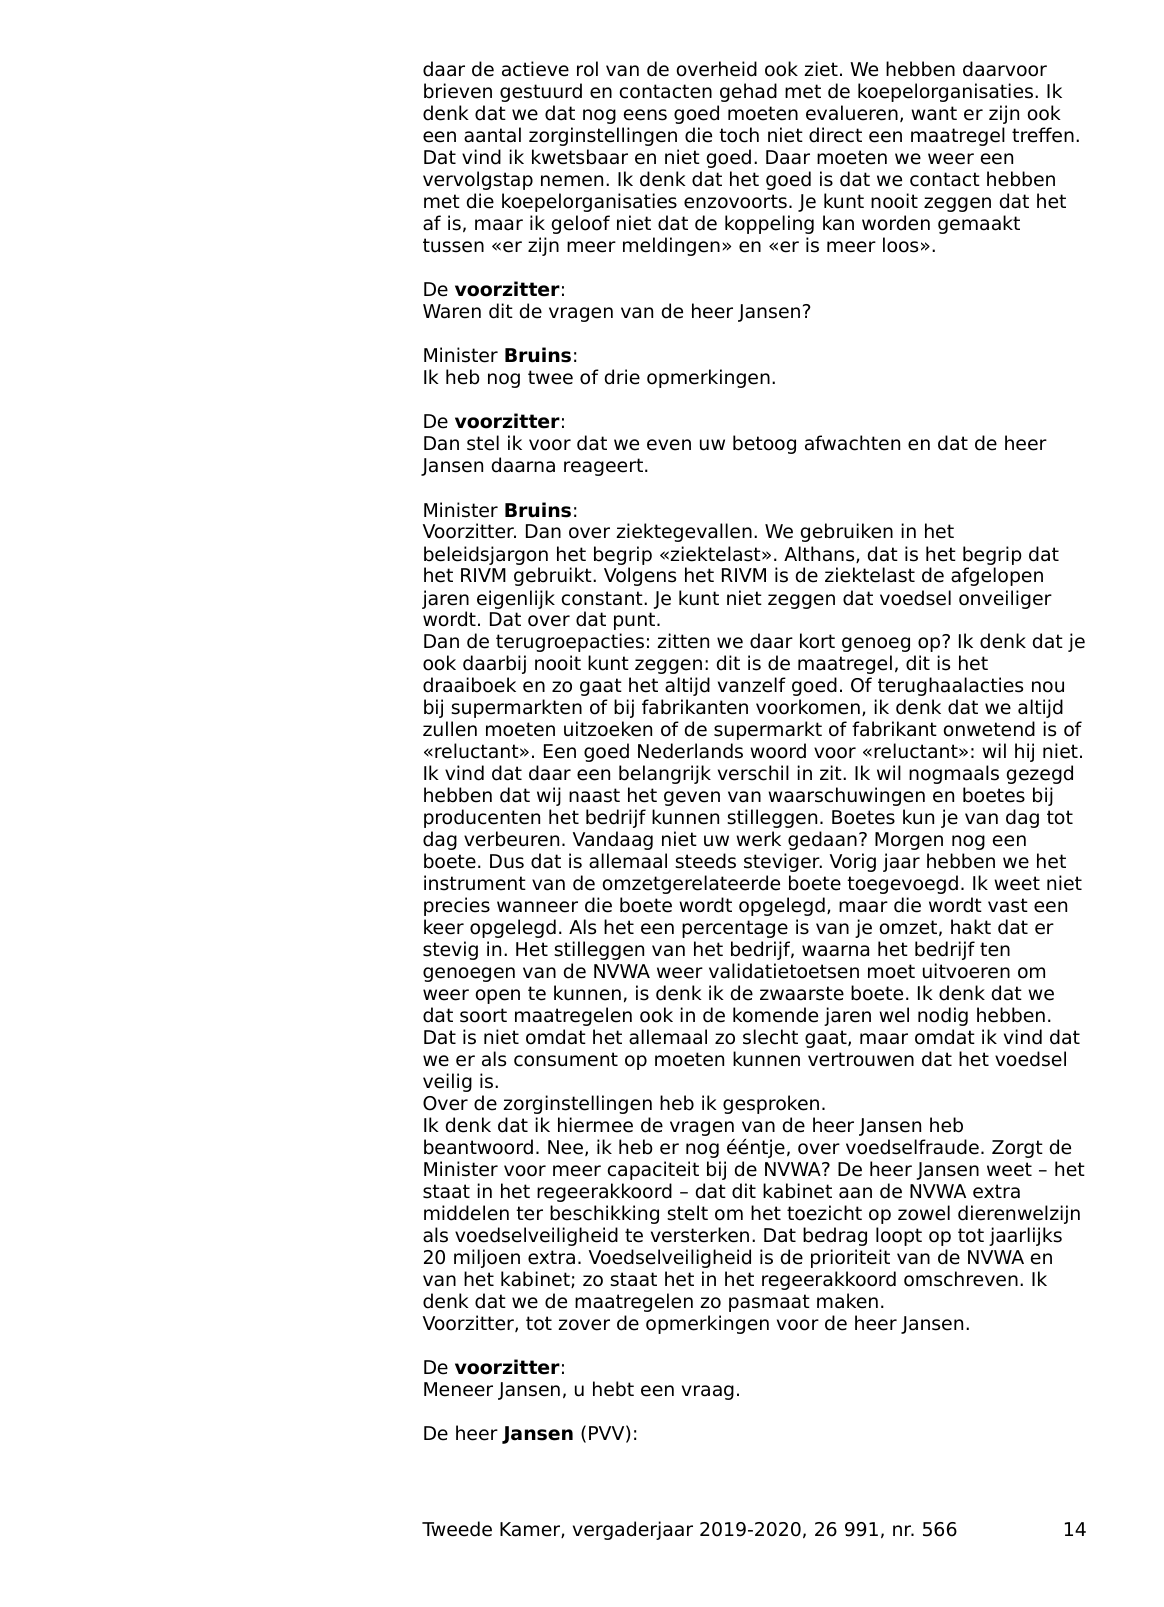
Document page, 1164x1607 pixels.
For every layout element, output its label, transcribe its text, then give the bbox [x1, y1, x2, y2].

text Voorzitter. Dan over ziektegevallen. We gebruiken in het beleidsjargon het begrip «ziektelast». Althans, dat is het begrip dat het RIVM gebruikt. Volgens het RIVM is de ziektelast de afgelopen jaren eigenlijk constant. Je kunt niet zeggen dat voedsel onveiliger wordt. Dat over dat punt. [422, 521, 1087, 631]
text De heer Jansen (PVV): [422, 1423, 1087, 1445]
text Dan de terugroepacties: zitten we daar kort genoeg op? Ik denk dat je ook daarbij nooit kunt zeggen: dit is de maatregel, dit is het draaiboek en zo gaat het altijd vanzelf goed. Of terughaalacties nou bij supermarkten of bij fabrikanten voorkomen, ik denk dat we altijd zullen moeten uitzoeken of de supermarkt of fabrikant onwetend is of «reluctant». Een goed Nederlands woord voor «reluctant»: wil hij niet. Ik vind dat daar een belangrijk verschil in zit. Ik wil nogmaals gezegd hebben dat wij naast het geven van waarschuwingen en boetes bij producenten het bedrijf kunnen stilleggen. Boetes kun je van dag tot dag verbeuren. Vandaag niet uw werk gedaan? Morgen nog een boete. Dus dat is allemaal steeds steviger. Vorig jaar hebben we het instrument van de omzetgerelateerde boete toegevoegd. Ik weet niet precies wanneer die boete wordt opgelegd, maar die wordt vast een keer opgelegd. Als het een percentage is van je omzet, hakt dat er stevig in. Het stilleggen van het bedrijf, waarna het bedrijf ten genoegen van de NVWA weer validatietoetsen moet uitvoeren om weer open te kunnen, is denk ik de zwaarste boete. Ik denk dat we dat soort maatregelen ook in de komende jaren wel nodig hebben. Dat is niet omdat het allemaal zo slecht gaat, maar omdat ik vind dat we er als consument op moeten kunnen vertrouwen dat het voedsel veilig is. [422, 631, 1087, 1093]
text De voorzitter: [422, 1357, 1087, 1379]
text De voorzitter: [422, 279, 1087, 301]
text Voorzitter, tot zover de opmerkingen voor de heer Jansen. [422, 1313, 1087, 1335]
text Ik heb nog twee of drie opmerkingen. [422, 367, 1087, 389]
text daar de actieve rol van de overheid ook ziet. We hebben daarvoor brieven gestuurd en contacten gehad met de koepelorganisaties. Ik denk dat we dat nog eens goed moeten evalueren, want er zijn ook een aantal zorginstellingen die toch niet direct een maatregel treffen. Dat vind ik kwetsbaar en niet goed. Daar moeten we weer een vervolgstap nemen. Ik denk dat het goed is dat we contact hebben met die koepelorganisaties enzovoorts. Je kunt nooit zeggen dat het af is, maar ik geloof niet dat de koppeling kan worden gemaakt tussen «er zijn meer meldingen» en «er is meer loos». [422, 59, 1087, 257]
text Over de zorginstellingen heb ik gesproken. [422, 1093, 1087, 1115]
text Dan stel ik voor dat we even uw betoog afwachten en dat de heer Jansen daarna reageert. [422, 433, 1087, 477]
text Waren dit de vragen van de heer Jansen? [422, 301, 1087, 323]
text De voorzitter: [422, 411, 1087, 433]
text Ik denk dat ik hiermee de vragen van de heer Jansen heb beantwoord. Nee, ik heb er nog ééntje, over voedselfraude. Zorgt de Minister voor meer capaciteit bij de NVWA? De heer Jansen weet – het staat in het regeerakkoord – dat dit kabinet aan de NVWA extra middelen ter beschikking stelt om het toezicht op zowel dierenwelzijn als voedselveiligheid te versterken. Dat bedrag loopt op tot jaarlijks 20 miljoen extra. Voedselveiligheid is de prioriteit van de NVWA en van het kabinet; zo staat het in het regeerakkoord omschreven. Ik denk dat we de maatregelen zo pasmaat maken. [422, 1115, 1087, 1313]
text Meneer Jansen, u hebt een vraag. [422, 1379, 1087, 1401]
text Minister Bruins: [422, 345, 1087, 367]
text Minister Bruins: [422, 499, 1087, 521]
